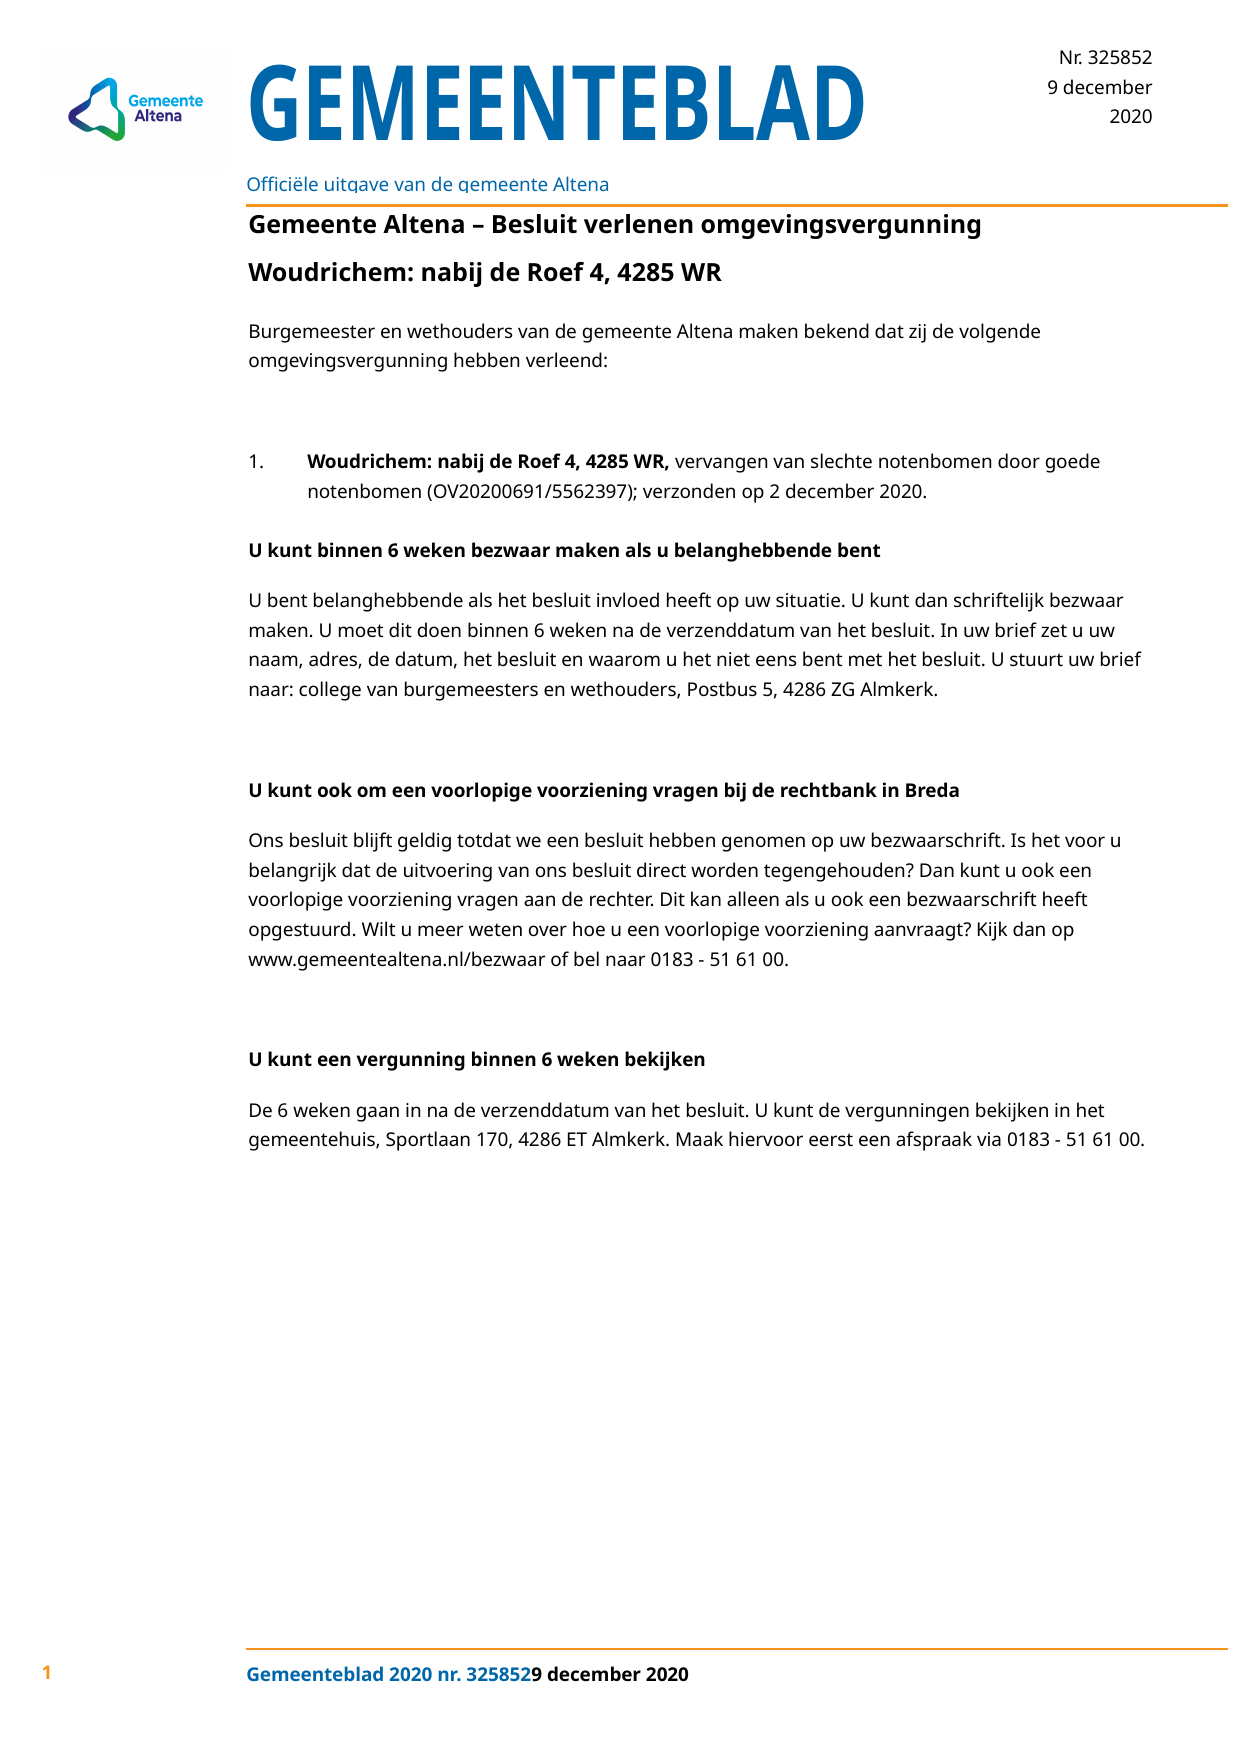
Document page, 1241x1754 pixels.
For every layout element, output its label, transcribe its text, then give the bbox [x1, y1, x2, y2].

text Ons besluit blijft geldig totdat we een besluit hebben genomen op uw bezwaarschrift. Is het voor u belangrijk dat de uitvoering van ons besluit direct worden tegengehouden? Dan kunt u ook een voorlopige voorziening vragen aan de rechter. Dit kan alleen als u ook een bezwaarschrift heeft opgestuurd. Wilt u meer weten over hoe u een voorlopige voorziening aanvraagt? Kijk dan op www.gemeentealtena.nl/bezwaar of bel naar 0183 - 51 61 00. [248, 827, 1152, 972]
text Burgemeester en wethouders van de gemeente Altena maken bekend dat zij de volgende omgevingsvergunning hebben verleend: [248, 318, 1152, 373]
picture [41, 47, 231, 172]
text U bent belanghebbende als het besluit invloed heeft op uw situatie. U kunt dan schriftelijk bezwaar maken. U moet dit doen binnen 6 weken na de verzenddatum van het besluit. In uw brief zet u uw naam, adres, de datum, het besluit en waarom u het niet eens bent met het besluit. U stuurt uw brief naar: college van burgemeesters en wethouders, Postbus 5, 4286 ZG Almkerk. [248, 587, 1152, 702]
text De 6 weken gaan in na de verzenddatum van het besluit. U kunt de vergunningen bekijken in het gemeentehuis, Sportlaan 170, 4286 ET Almkerk. Maak hiervoor eerst een afspraak via 0183 - 51 61 00. [248, 1097, 1152, 1152]
text U kunt een vergunning binnen 6 weken bekijken [248, 1047, 1152, 1072]
text U kunt ook om een voorlopige voorziening vragen bij de rechtbank in Breda [248, 777, 1152, 803]
list Woudrichem: nabij de Roef 4, 4285 WR, vervangen van slechte notenbomen door goede notenbomen (OV20200691/5562397); verzonden op 2 december 2020. [248, 448, 1152, 504]
text Gemeente Altena – Besluit verlenen omgevingsvergunning Woudrichem: nabij de Roef 4, 4285 WR [248, 207, 1152, 288]
text U kunt binnen 6 weken bezwaar maken als u belanghebbende bent [248, 537, 1152, 563]
